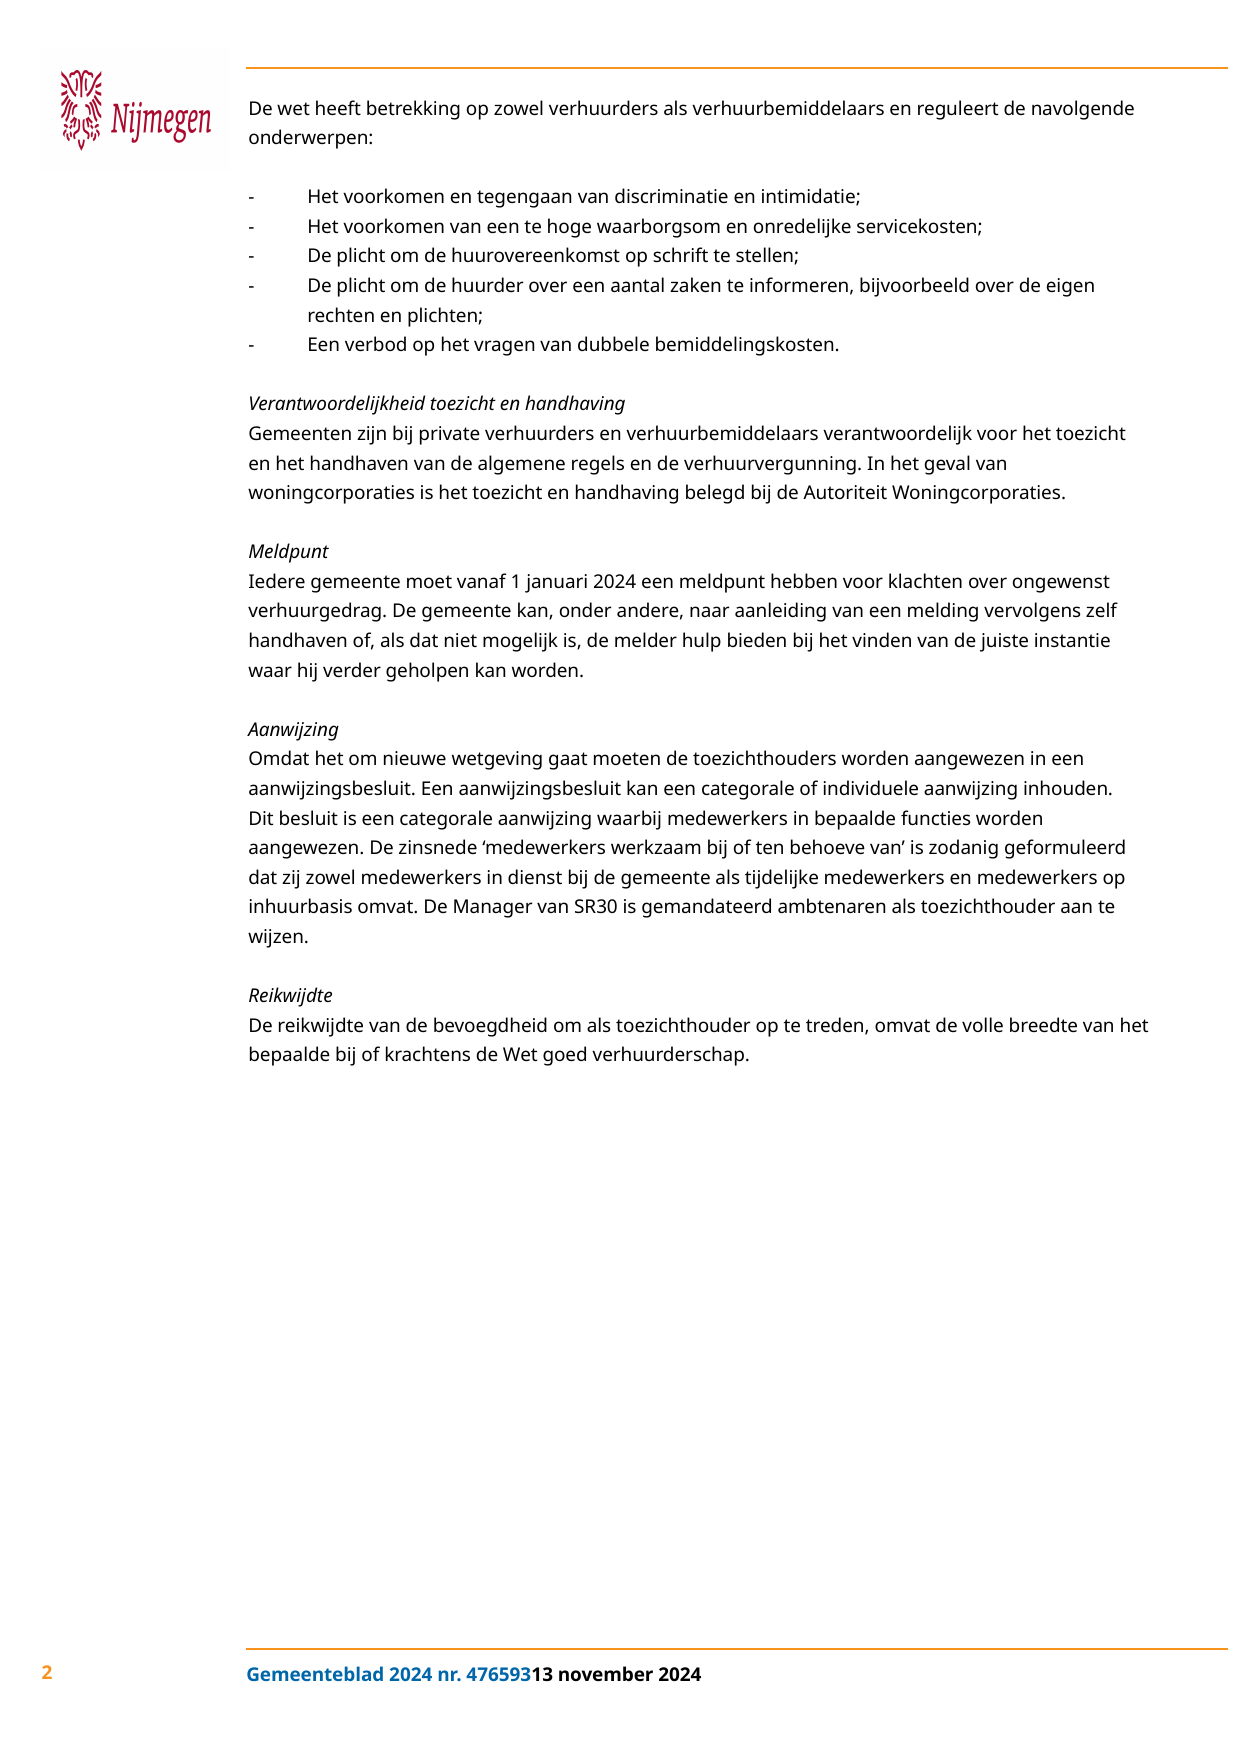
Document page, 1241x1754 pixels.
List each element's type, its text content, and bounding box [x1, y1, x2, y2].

text De reikwijdte van de bevoegdheid om als toezichthouder op te treden, omvat de volle breedte van het bepaalde bij of krachtens de Wet goed verhuurderschap. [248, 1012, 1152, 1067]
text Gemeenten zijn bij private verhuurders en verhuurbemiddelaars verantwoordelijk voor het toezicht en het handhaven van de algemene regels en de verhuurvergunning. In het geval van woningcorporaties is het toezicht en handhaving belegd bij de Autoriteit Woningcorporaties. [248, 420, 1152, 505]
text Reikwijdte [248, 982, 1152, 1008]
text De wet heeft betrekking op zowel verhuurders als verhuurbemiddelaars en reguleert de navolgende onderwerpen: [248, 95, 1152, 150]
picture [41, 47, 231, 172]
text Iedere gemeente moet vanaf 1 januari 2024 een meldpunt hebben voor klachten over ongewenst verhuurgedrag. De gemeente kan, onder andere, naar aanleiding van een melding vervolgens zelf handhaven of, als dat niet mogelijk is, de melder hulp bieden bij het vinden van de juiste instantie waar hij verder geholpen kan worden. [248, 568, 1152, 683]
text Omdat het om nieuwe wetgeving gaat moeten de toezichthouders worden aangewezen in een aanwijzingsbesluit. Een aanwijzingsbesluit kan een categorale of individuele aanwijzing inhouden. [248, 746, 1152, 801]
list Een verbod op het vragen van dubbele bemiddelingskosten. [248, 331, 1152, 357]
text Meldpunt [248, 538, 1152, 564]
list Het voorkomen en tegengaan van discriminatie en intimidatie; [248, 183, 1152, 209]
text Verantwoordelijkheid toezicht en handhaving [248, 391, 1152, 416]
text Dit besluit is een categorale aanwijzing waarbij medewerkers in bepaalde functies worden aangewezen. De zinsnede ‘medewerkers werkzaam bij of ten behoeve van’ is zodanig geformuleerd dat zij zowel medewerkers in dienst bij de gemeente als tijdelijke medewerkers en medewerkers op inhuurbasis omvat. De Manager van SR30 is gemandateerd ambtenaren als toezichthouder aan te wijzen. [248, 805, 1152, 949]
list Het voorkomen van een te hoge waarborgsom en onredelijke servicekosten; [248, 213, 1152, 239]
text Aanwijzing [248, 716, 1152, 742]
list De plicht om de huurder over een aantal zaken te informeren, bijvoorbeeld over de eigen rechten en plichten; [248, 272, 1152, 328]
list De plicht om de huurovereenkomst op schrift te stellen; [248, 243, 1152, 268]
